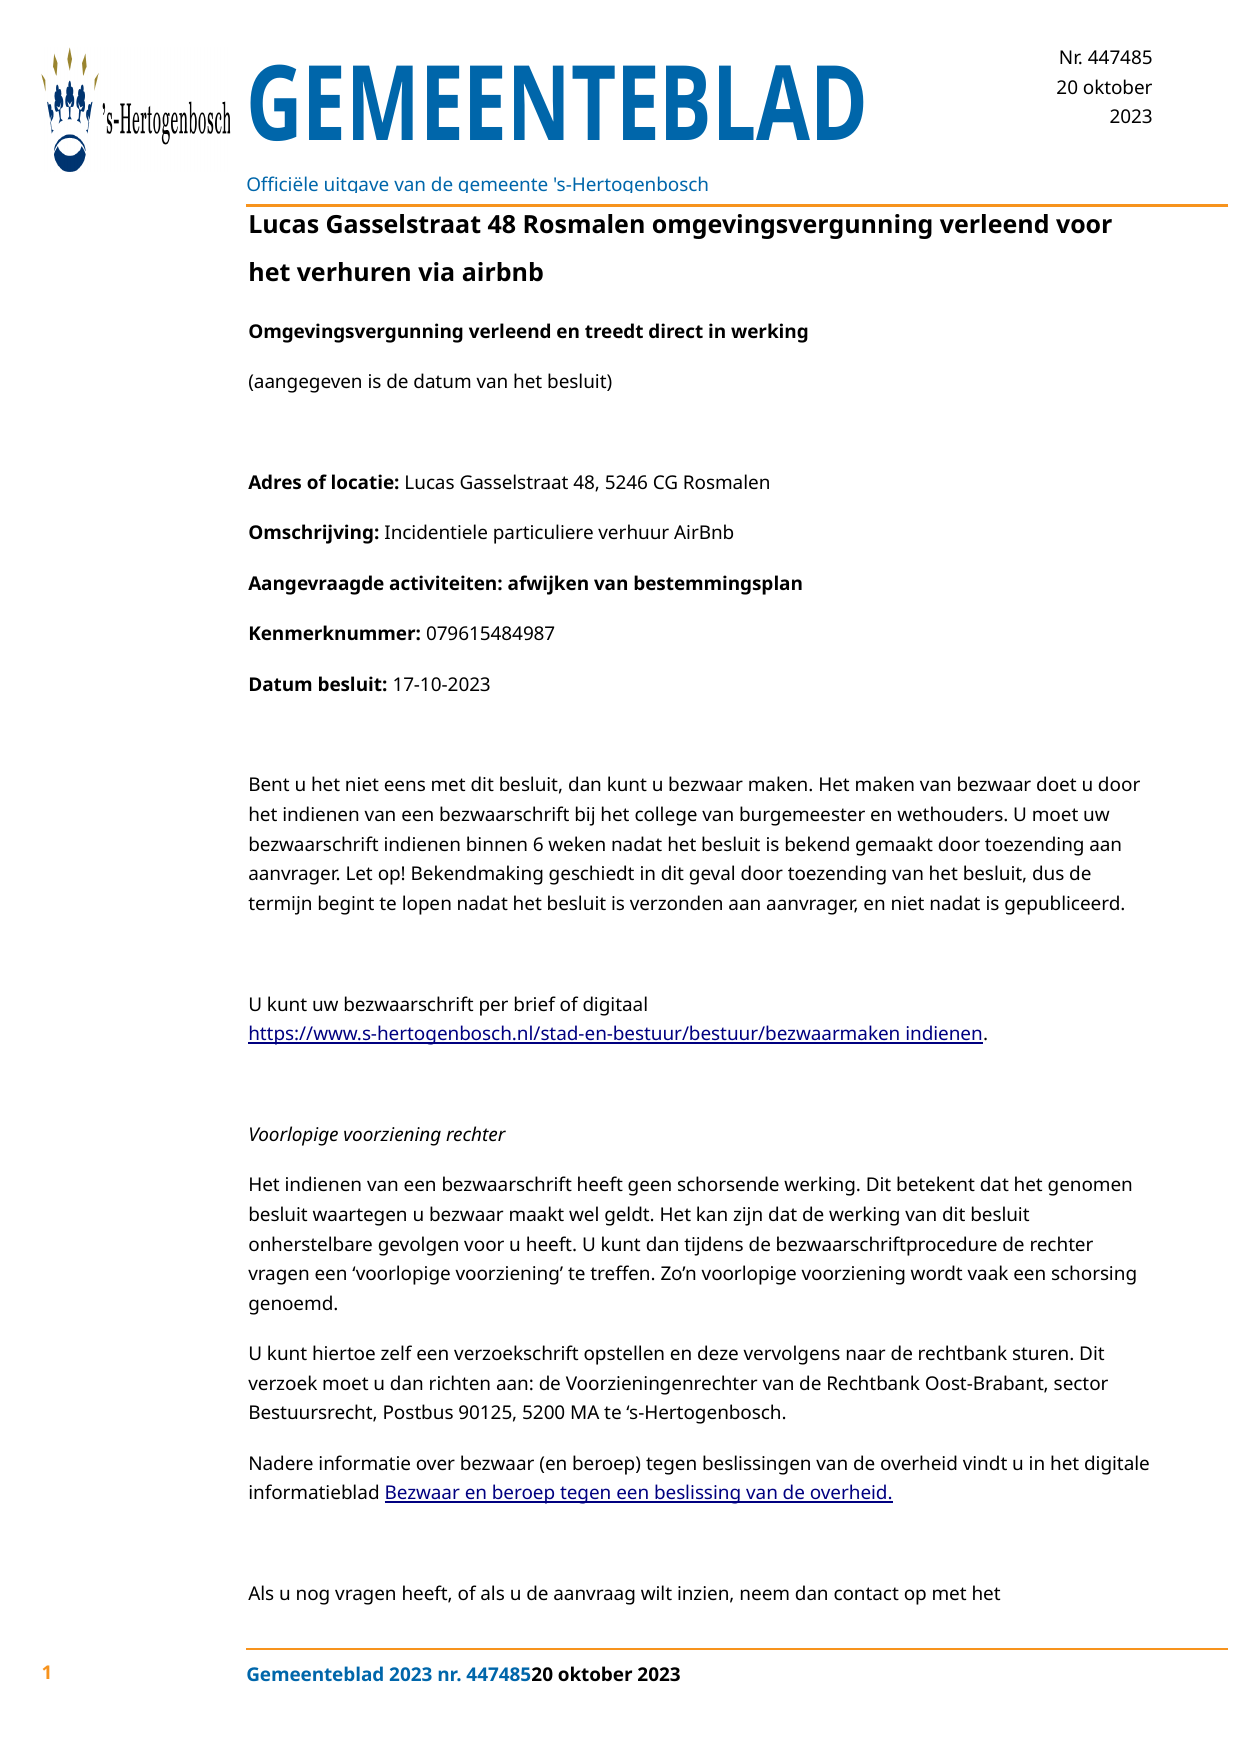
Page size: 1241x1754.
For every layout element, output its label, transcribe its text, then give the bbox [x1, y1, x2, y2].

text Bent u het niet eens met dit besluit, dan kunt u bezwaar maken. Het maken van bezwaar doet u door het indienen van een bezwaarschrift bij het college van burgemeester en wethouders. U moet uw bezwaarschrift indienen binnen 6 weken nadat het besluit is bekend gemaakt door toezending aan aanvrager. Let op! Bekendmaking geschiedt in dit geval door toezending van het besluit, dus de termijn begint te lopen nadat het besluit is verzonden aan aanvrager, en niet nadat is gepubliceerd. [248, 772, 1152, 916]
text Voorlopige voorziening rechter [248, 1121, 1152, 1147]
text Omgevingsvergunning verleend en treedt direct in werking [248, 318, 1152, 344]
text U kunt hiertoe zelf een verzoekschrift opstellen en deze vervolgens naar de rechtbank sturen. Dit verzoek moet u dan richten aan: de Voorzieningenrechter van de Rechtbank Oost-Brabant, sector Bestuursrecht, Postbus 90125, 5200 MA te ‘s-Hertogenbosch. [248, 1340, 1152, 1425]
text Lucas Gasselstraat 48 Rosmalen omgevingsvergunning verleend voor het verhuren via airbnb [248, 207, 1152, 288]
text Nadere informatie over bezwaar (en beroep) tegen beslissingen van de overheid vindt u in het digitale informatieblad Bezwaar en beroep tegen een beslissing van de overheid. [248, 1450, 1152, 1505]
text Omschrijving: Incidentiele particuliere verhuur AirBnb [248, 519, 1152, 545]
text Datum besluit: 17-10-2023 [248, 671, 1152, 697]
text U kunt uw bezwaarschrift per brief of digitaal https://www.s-hertogenbosch.nl/stad-en-bestuur/bestuur/bezwaarmaken indienen. [248, 991, 1152, 1046]
text (aangegeven is de datum van het besluit) [248, 368, 1152, 394]
text Adres of locatie: Lucas Gasselstraat 48, 5246 CG Rosmalen [248, 469, 1152, 495]
text Aangevraagde activiteiten: afwijken van bestemmingsplan [248, 570, 1152, 596]
text Het indienen van een bezwaarschrift heeft geen schorsende werking. Dit betekent dat het genomen besluit waartegen u bezwaar maakt wel geldt. Het kan zijn dat de werking van dit besluit onherstelbare gevolgen voor u heeft. U kunt dan tijdens de bezwaarschriftprocedure de rechter vragen een ‘voorlopige voorziening’ te treffen. Zo’n voorlopige voorziening wordt vaak een schorsing genoemd. [248, 1172, 1152, 1316]
text Als u nog vragen heeft, of als u de aanvraag wilt inzien, neem dan contact op met het [248, 1580, 1152, 1606]
picture [41, 47, 231, 172]
text Kenmerknummer: 079615484987 [248, 620, 1152, 646]
